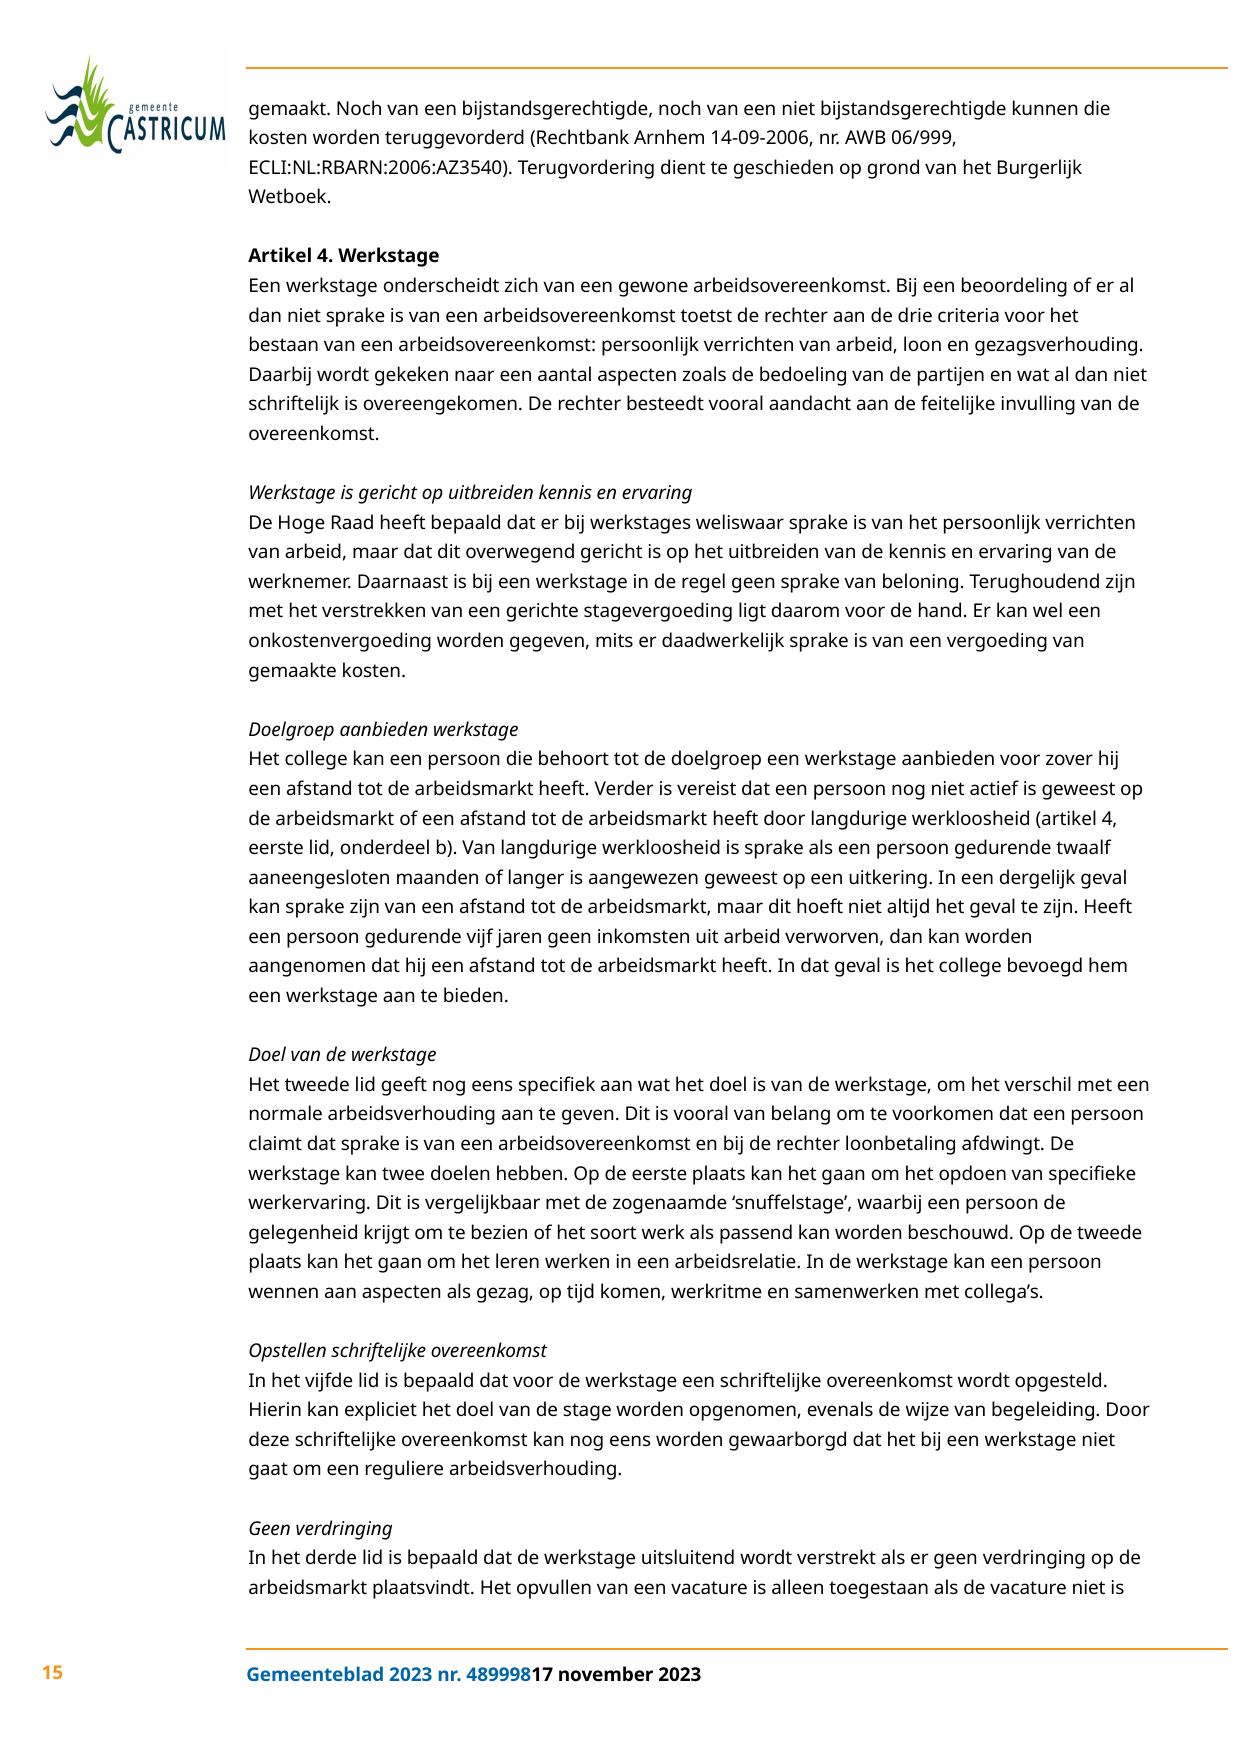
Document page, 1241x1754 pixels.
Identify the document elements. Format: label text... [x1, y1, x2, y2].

text Doelgroep aanbieden werkstage [248, 716, 1152, 742]
text Het college kan een persoon die behoort tot de doelgroep een werkstage aanbieden voor zover hij een afstand tot de arbeidsmarkt heeft. Verder is vereist dat een persoon nog niet actief is geweest op de arbeidsmarkt of een afstand tot de arbeidsmarkt heeft door langdurige werkloosheid (artikel 4, eerste lid, onderdeel b). Van langdurige werkloosheid is sprake als een persoon gedurende twaalf aaneengesloten maanden of langer is aangewezen geweest op een uitkering. In een dergelijk geval kan sprake zijn van een afstand tot de arbeidsmarkt, maar dit hoeft niet altijd het geval te zijn. Heeft een persoon gedurende vijf jaren geen inkomsten uit arbeid verworven, dan kan worden aangenomen dat hij een afstand tot de arbeidsmarkt heeft. In dat geval is het college bevoegd hem een werkstage aan te bieden. [248, 746, 1152, 1008]
text Geen verdringing [248, 1515, 1152, 1541]
text Een werkstage onderscheidt zich van een gewone arbeidsovereenkomst. Bij een beoordeling of er al dan niet sprake is van een arbeidsovereenkomst toetst de rechter aan de drie criteria voor het bestaan van een arbeidsovereenkomst: persoonlijk verrichten van arbeid, loon en gezagsverhouding. Daarbij wordt gekeken naar een aantal aspecten zoals de bedoeling van de partijen en wat al dan niet schriftelijk is overeengekomen. De rechter besteedt vooral aandacht aan de feitelijke invulling van de overeenkomst. [248, 272, 1152, 446]
text De Hoge Raad heeft bepaald dat er bij werkstages weliswaar sprake is van het persoonlijk verrichten van arbeid, maar dat dit overwegend gericht is op het uitbreiden van de kennis en ervaring van de werknemer. Daarnaast is bij een werkstage in de regel geen sprake van beloning. Terughoudend zijn met het verstrekken van een gerichte stagevergoeding ligt daarom voor de hand. Er kan wel een onkostenvergoeding worden gegeven, mits er daadwerkelijk sprake is van een vergoeding van gemaakte kosten. [248, 509, 1152, 683]
text In het derde lid is bepaald dat de werkstage uitsluitend wordt verstrekt als er geen verdringing op de arbeidsmarkt plaatsvindt. Het opvullen van een vacature is alleen toegestaan als de vacature niet is [248, 1544, 1152, 1600]
text Artikel 4. Werkstage [248, 243, 1152, 268]
text Doel van de werkstage [248, 1041, 1152, 1067]
text Opstellen schriftelijke overeenkomst [248, 1337, 1152, 1363]
text Werkstage is gericht op uitbreiden kennis en ervaring [248, 479, 1152, 505]
picture [41, 47, 231, 172]
text In het vijfde lid is bepaald dat voor de werkstage een schriftelijke overeenkomst wordt opgesteld. Hierin kan expliciet het doel van de stage worden opgenomen, evenals de wijze van begeleiding. Door deze schriftelijke overeenkomst kan nog eens worden gewaarborgd dat het bij een werkstage niet gaat om een reguliere arbeidsverhouding. [248, 1367, 1152, 1481]
text Het tweede lid geeft nog eens specifiek aan wat het doel is van de werkstage, om het verschil met een normale arbeidsverhouding aan te geven. Dit is vooral van belang om te voorkomen dat een persoon claimt dat sprake is van een arbeidsovereenkomst en bij de rechter loonbetaling afdwingt. De werkstage kan twee doelen hebben. Op de eerste plaats kan het gaan om het opdoen van specifieke werkervaring. Dit is vergelijkbaar met de zogenaamde ‘snuffelstage’, waarbij een persoon de gelegenheid krijgt om te bezien of het soort werk als passend kan worden beschouwd. Op de tweede plaats kan het gaan om het leren werken in een arbeidsrelatie. In de werkstage kan een persoon wennen aan aspecten als gezag, op tijd komen, werkritme en samenwerken met collega’s. [248, 1071, 1152, 1304]
text gemaakt. Noch van een bijstandsgerechtigde, noch van een niet bijstandsgerechtigde kunnen die kosten worden teruggevorderd (Rechtbank Arnhem 14-09-2006, nr. AWB 06/999, ECLI:NL:RBARN:2006:AZ3540). Terugvordering dient te geschieden op grond van het Burgerlijk Wetboek. [248, 95, 1152, 209]
